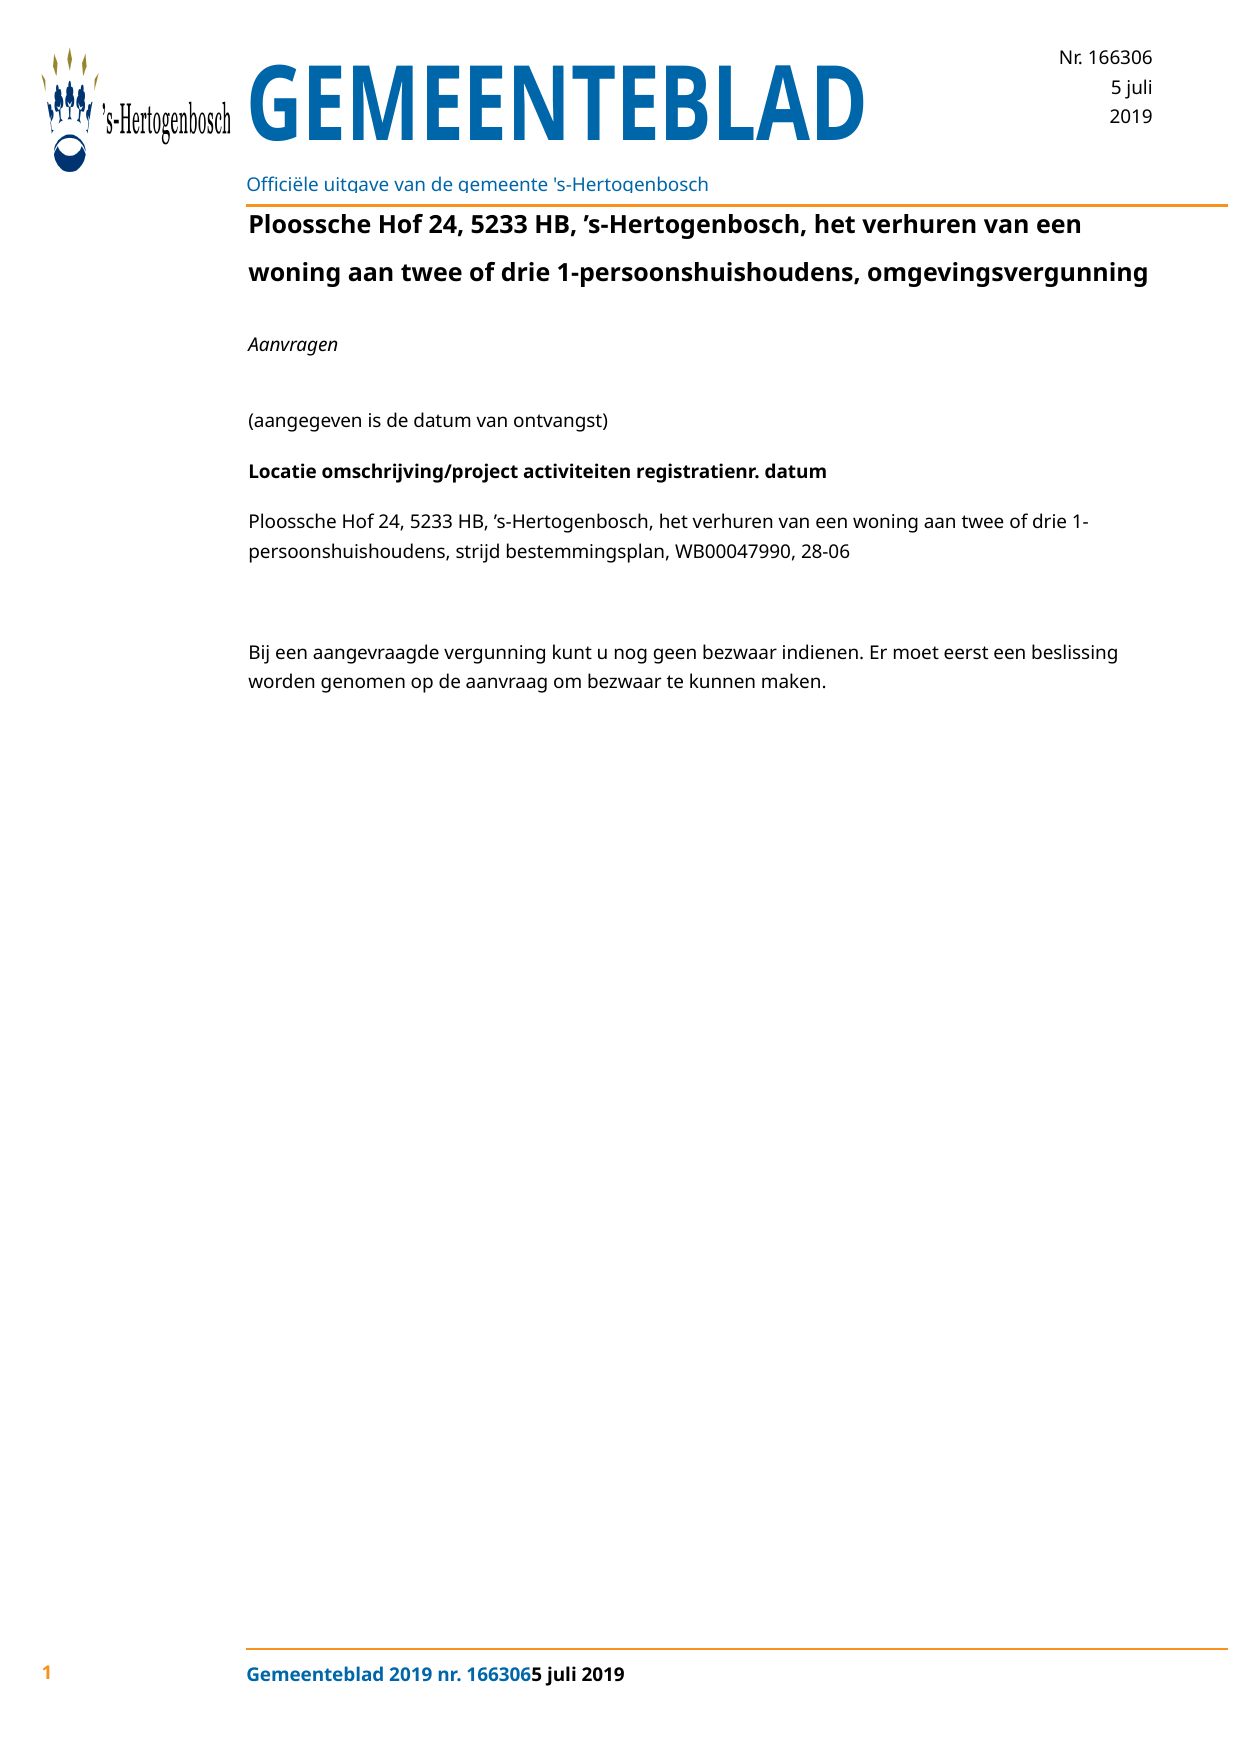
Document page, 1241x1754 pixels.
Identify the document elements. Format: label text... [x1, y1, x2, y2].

picture [41, 47, 231, 172]
text Locatie omschrijving/project activiteiten registratienr. datum [248, 458, 1152, 484]
text Aanvragen [248, 331, 1152, 357]
text Bij een aangevraagde vergunning kunt u nog geen bezwaar indienen. Er moet eerst een beslissing worden genomen op de aanvraag om bezwaar te kunnen maken. [248, 639, 1152, 694]
text (aangegeven is de datum van ontvangst) [248, 408, 1152, 433]
text Ploossche Hof 24, 5233 HB, ’s-Hertogenbosch, het verhuren van een woning aan twee of drie 1-persoonshuishoudens, strijd bestemmingsplan, WB00047990, 28-06 [248, 508, 1152, 564]
text Ploossche Hof 24, 5233 HB, ’s-Hertogenbosch, het verhuren van een woning aan twee of drie 1-persoonshuishoudens, omgevingsvergunning [248, 207, 1152, 288]
